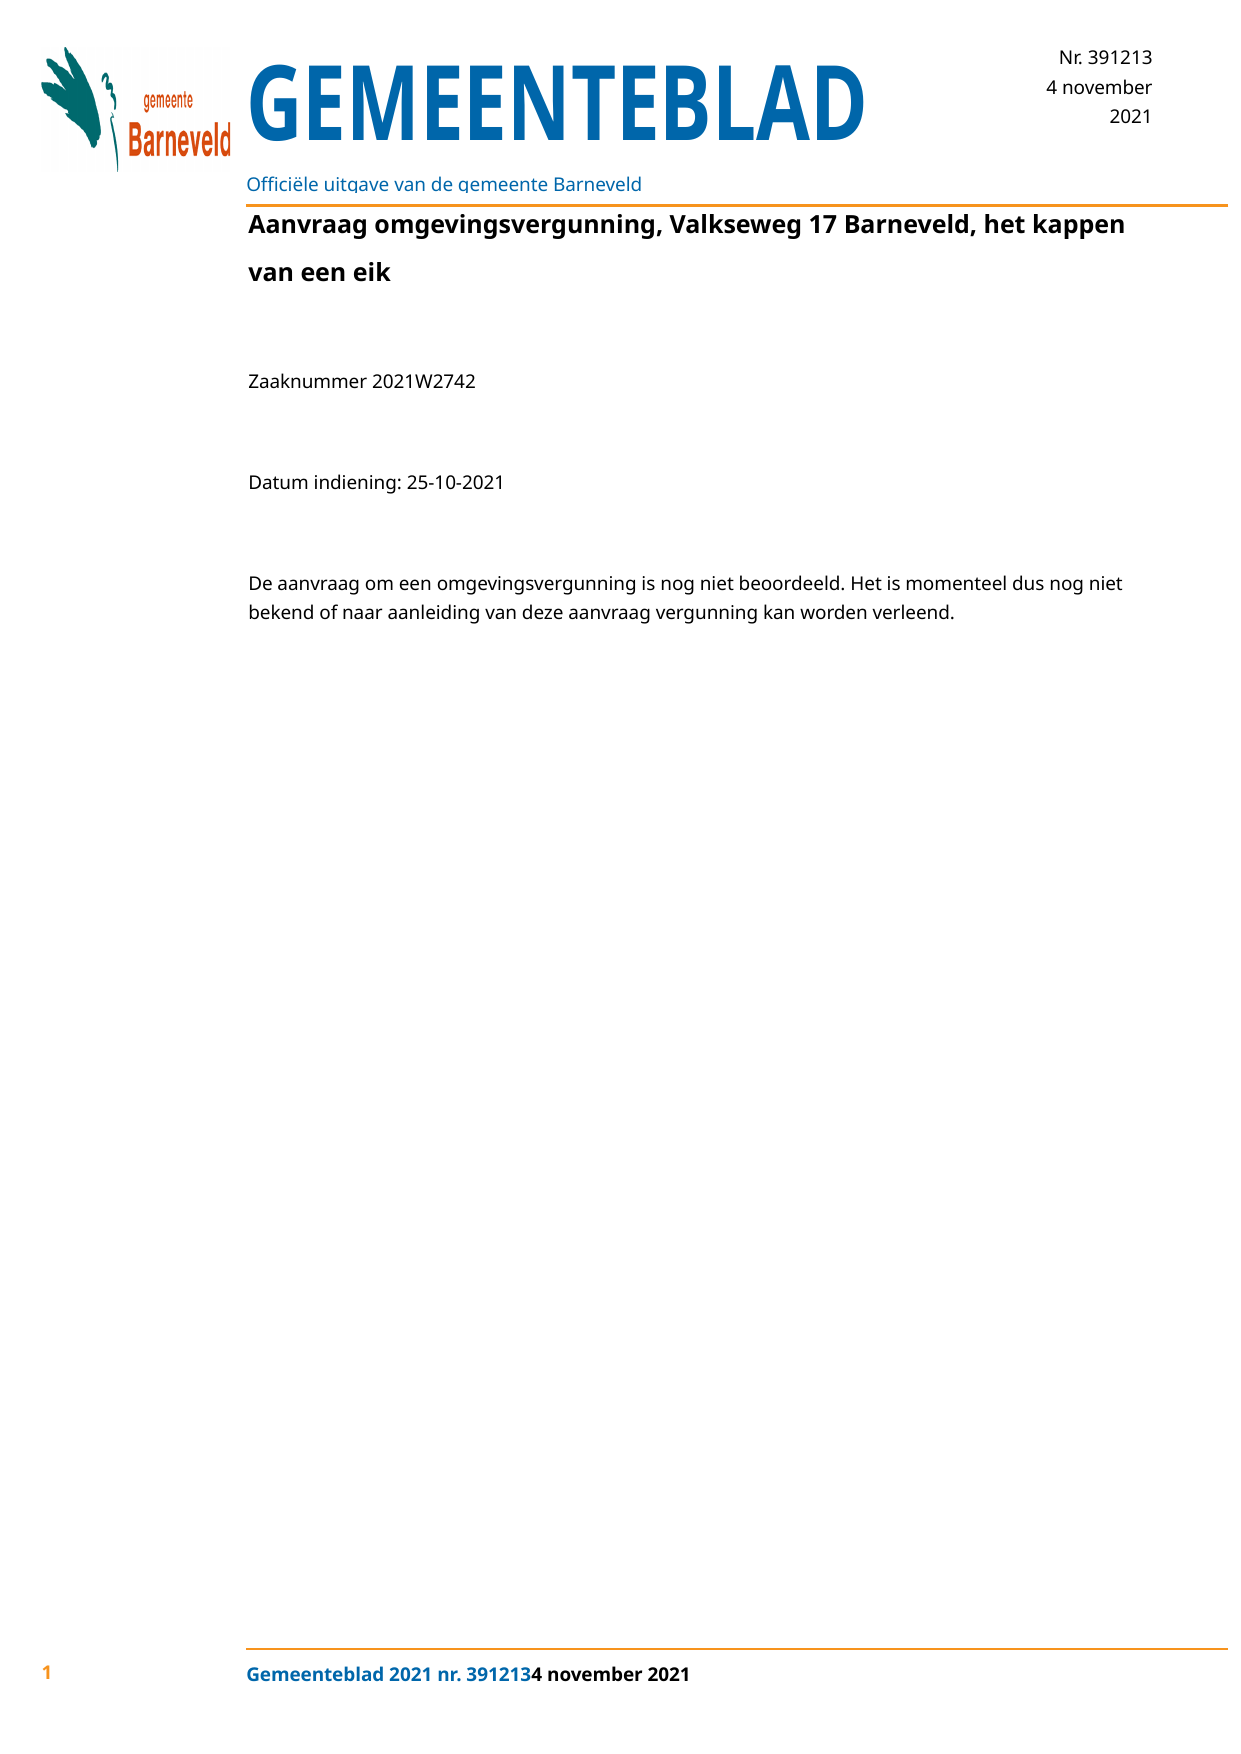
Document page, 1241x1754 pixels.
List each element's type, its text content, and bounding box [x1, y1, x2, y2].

text Datum indiening: 25-10-2021 [248, 469, 1152, 495]
text Aanvraag omgevingsvergunning, Valkseweg 17 Barneveld, het kappen van een eik [248, 207, 1152, 288]
picture [41, 47, 231, 172]
text De aanvraag om een omgevingsvergunning is nog niet beoordeeld. Het is momenteel dus nog niet bekend of naar aanleiding van deze aanvraag vergunning kan worden verleend. [248, 570, 1152, 625]
text Zaaknummer 2021W2742 [248, 368, 1152, 394]
